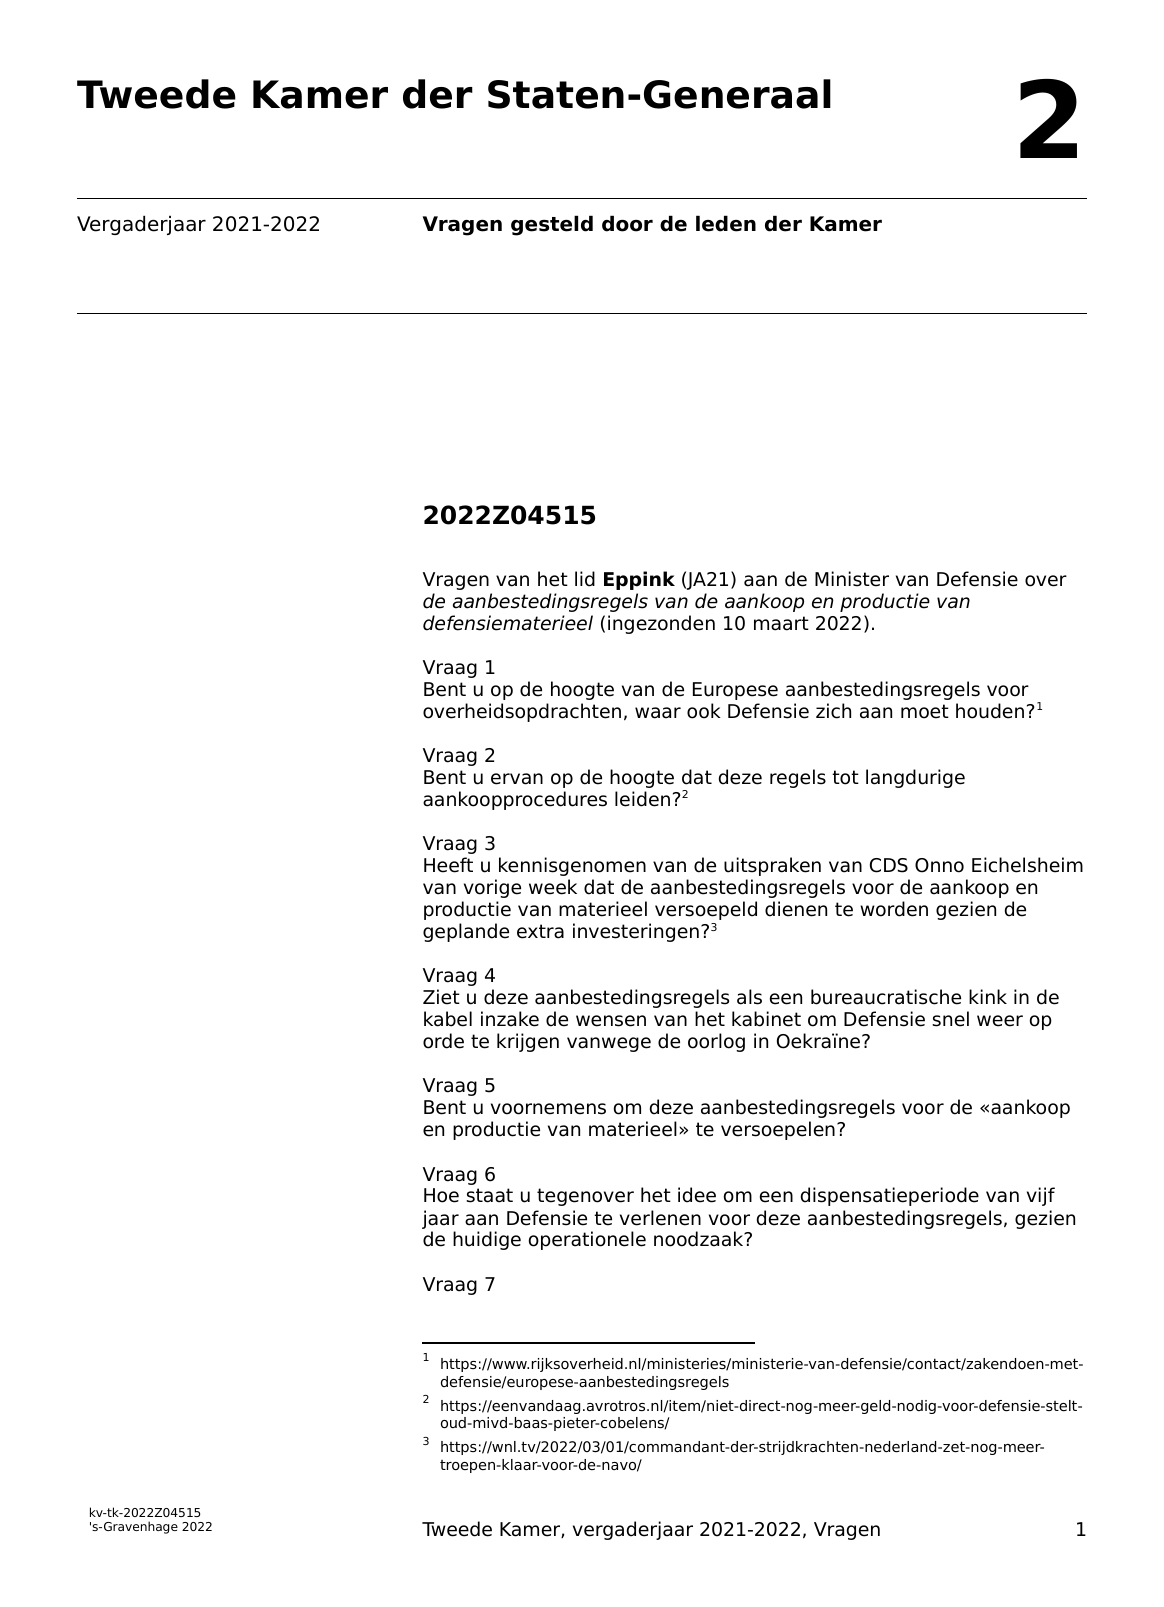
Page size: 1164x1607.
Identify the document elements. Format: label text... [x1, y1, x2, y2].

table_header Tweede Kamer der Staten-Generaal [77, 59, 886, 198]
text Bent u ervan op de hoogte dat deze regels tot langdurige aankoopprocedures leiden? [422, 767, 1087, 811]
table_cell Vragen gesteld door de leden der Kamer [422, 199, 1087, 313]
text Vraag 6 [422, 1163, 1087, 1185]
text Ziet u deze aanbestedingsregels als een bureaucratische kink in de kabel inzake de wensen van het kabinet om Defensie snel weer op orde te krijgen vanwege de oorlog in Oekraïne? [422, 987, 1087, 1053]
text https://eenvandaag.avrotros.nl/item/niet-direct-nog-meer-geld-nodig-voor-defensie-stelt-oud-mivd-baas-pieter-cobelens/ [422, 1393, 1087, 1432]
table_header 2 [886, 59, 1087, 198]
text 's-Gravenhage 2022 [88, 1520, 323, 1534]
text Vraag 7 [422, 1273, 1087, 1296]
text https://www.rijksoverheid.nl/ministeries/ministerie-van-defensie/contact/zakendoen-met-defensie/europese-aanbestedingsregels [422, 1352, 1087, 1391]
text Vraag 3 [422, 833, 1087, 855]
text Vraag 5 [422, 1075, 1087, 1097]
text Vraag 1 [422, 657, 1087, 679]
table_cell Vergaderjaar 2021-2022 [77, 199, 422, 313]
text kv-tk-2022Z04515 [88, 1506, 323, 1520]
text Vragen van het lid Eppink (JA21) aan de Minister van Defensie over de aanbestedingsregels van de aankoop en productie van defensiematerieel (ingezonden 10 maart 2022). [422, 569, 1087, 635]
text Bent u op de hoogte van de Europese aanbestedingsregels voor overheidsopdrachten, waar ook Defensie zich aan moet houden? [422, 679, 1087, 723]
text Hoe staat u tegenover het idee om een dispensatieperiode van vijf jaar aan Defensie te verlenen voor deze aanbestedingsregels, gezien de huidige operationele noodzaak? [422, 1185, 1087, 1251]
text https://wnl.tv/2022/03/01/commandant-der-strijdkrachten-nederland-zet-nog-meer-troepen-klaar-voor-de-navo/ [422, 1435, 1087, 1474]
text Heeft u kennisgenomen van de uitspraken van CDS Onno Eichelsheim van vorige week dat de aanbestedingsregels voor de aankoop en productie van materieel versoepeld dienen te worden gezien de geplande extra investeringen? [422, 855, 1087, 943]
text Vraag 4 [422, 965, 1087, 987]
text 2022Z04515 [422, 501, 1087, 531]
text Bent u voornemens om deze aanbestedingsregels voor de «aankoop en productie van materieel» te versoepelen? [422, 1097, 1087, 1141]
text Vraag 2 [422, 745, 1087, 767]
